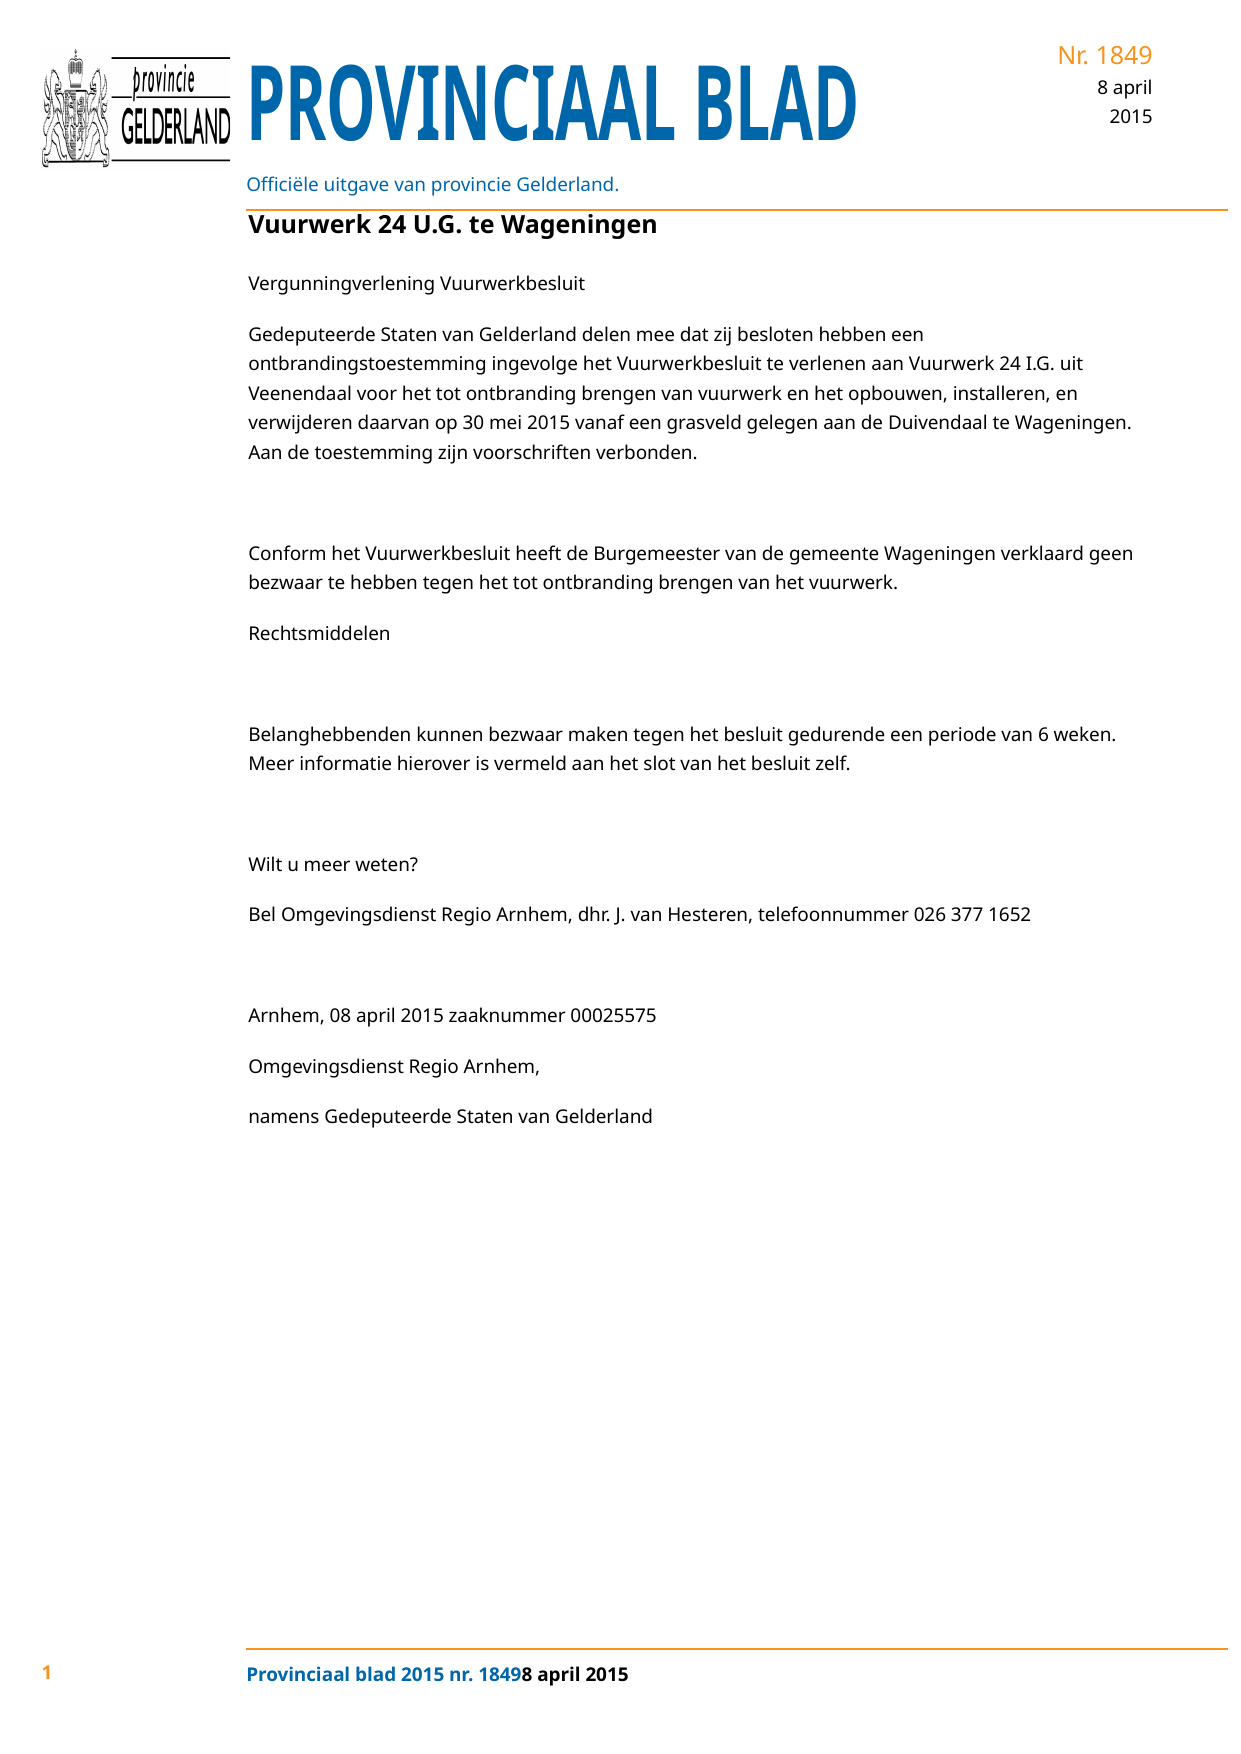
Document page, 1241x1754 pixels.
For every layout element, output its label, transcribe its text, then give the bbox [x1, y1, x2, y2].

text Vuurwerk 24 U.G. te Wageningen [248, 211, 1152, 241]
text Gedeputeerde Staten van Gelderland delen mee dat zij besloten hebben een ontbrandingstoestemming ingevolge het Vuurwerkbesluit te verlenen aan Vuurwerk 24 I.G. uit Veenendaal voor het tot ontbranding brengen van vuurwerk en het opbouwen, installeren, en verwijderen daarvan op 30 mei 2015 vanaf een grasveld gelegen aan de Duivendaal te Wageningen. Aan de toestemming zijn voorschriften verbonden. [248, 321, 1152, 465]
text Vergunningverlening Vuurwerkbesluit [248, 270, 1152, 296]
text Arnhem, 08 april 2015 zaaknummer 00025575 [248, 1002, 1152, 1028]
text Belanghebbenden kunnen bezwaar maken tegen het besluit gedurende een periode van 6 weken. Meer informatie hierover is vermeld aan het slot van het besluit zelf. [248, 721, 1152, 776]
text Omgevingsdienst Regio Arnhem, [248, 1053, 1152, 1078]
text Rechtsmiddelen [248, 620, 1152, 646]
picture [41, 47, 231, 172]
text Wilt u meer weten? [248, 851, 1152, 877]
text namens Gedeputeerde Staten van Gelderland [248, 1103, 1152, 1129]
text Bel Omgevingsdienst Regio Arnhem, dhr. J. van Hesteren, telefoonnummer 026 377 1652 [248, 902, 1152, 927]
text Conform het Vuurwerkbesluit heeft de Burgemeester van de gemeente Wageningen verklaard geen bezwaar te hebben tegen het tot ontbranding brengen van het vuurwerk. [248, 540, 1152, 595]
